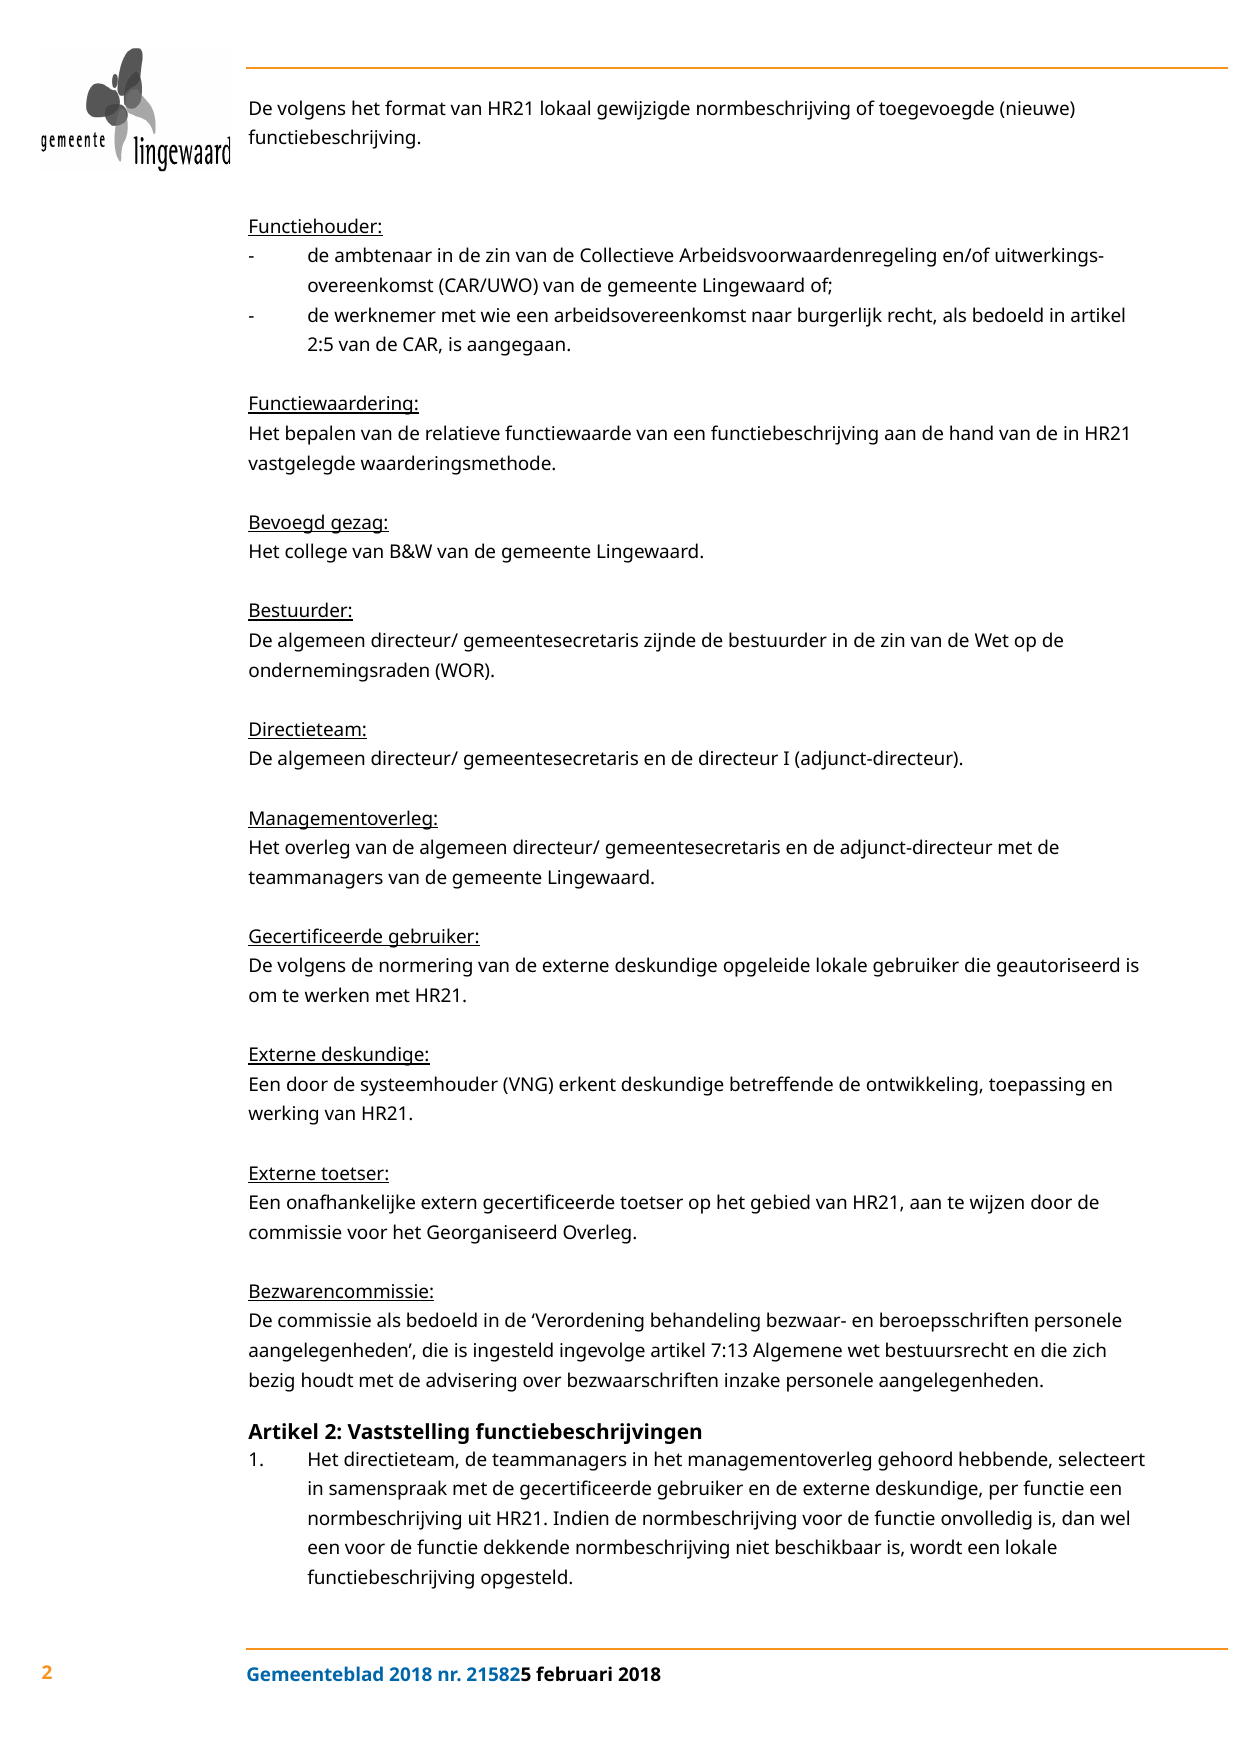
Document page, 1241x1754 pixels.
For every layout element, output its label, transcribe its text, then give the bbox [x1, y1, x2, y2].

text De algemeen directeur/ gemeentesecretaris zijnde de bestuurder in de zin van de Wet op de ondernemingsraden (WOR). [248, 627, 1152, 683]
list de ambtenaar in de zin van de Collectieve Arbeidsvoorwaardenregeling en/of uitwerkings- overeenkomst (CAR/UWO) van de gemeente Lingewaard of; [248, 243, 1152, 298]
text Het bepalen van de relatieve functiewaarde van een functiebeschrijving aan de hand van de in HR21 vastgelegde waarderingsmethode. [248, 420, 1152, 476]
text Gecertificeerde gebruiker: [248, 923, 1152, 949]
picture [41, 47, 231, 172]
text Het overleg van de algemeen directeur/ gemeentesecretaris en de adjunct-directeur met de teammanagers van de gemeente Lingewaard. [248, 834, 1152, 890]
text Een door de systeemhouder (VNG) erkent deskundige betreffende de ontwikkeling, toepassing en werking van HR21. [248, 1071, 1152, 1126]
text Bezwarencommissie: [248, 1278, 1152, 1304]
text Functiewaardering: [248, 391, 1152, 416]
list de werknemer met wie een arbeidsovereenkomst naar burgerlijk recht, als bedoeld in artikel 2:5 van de CAR, is aangegaan. [248, 302, 1152, 357]
text De volgens het format van HR21 lokaal gewijzigde normbeschrijving of toegevoegde (nieuwe) functiebeschrijving. [248, 95, 1152, 150]
text Een onafhankelijke extern gecertificeerde toetser op het gebied van HR21, aan te wijzen door de commissie voor het Georganiseerd Overleg. [248, 1189, 1152, 1245]
text Functiehouder: [248, 213, 1152, 239]
text Artikel 2: Vaststelling functiebeschrijvingen [248, 1417, 1152, 1446]
text Bestuurder: [248, 598, 1152, 623]
text Bevoegd gezag: [248, 509, 1152, 535]
text Externe toetser: [248, 1160, 1152, 1186]
text Directieteam: [248, 716, 1152, 742]
text Het college van B&W van de gemeente Lingewaard. [248, 538, 1152, 564]
text De algemeen directeur/ gemeentesecretaris en de directeur I (adjunct-directeur). [248, 746, 1152, 771]
text De volgens de normering van de externe deskundige opgeleide lokale gebruiker die geautoriseerd is om te werken met HR21. [248, 953, 1152, 1008]
text Managementoverleg: [248, 805, 1152, 831]
text Externe deskundige: [248, 1041, 1152, 1067]
text De commissie als bedoeld in de ‘Verordening behandeling bezwaar- en beroepsschriften personele aangelegenheden’, die is ingesteld ingevolge artikel 7:13 Algemene wet bestuursrecht en die zich bezig houdt met de advisering over bezwaarschriften inzake personele aangelegenheden. [248, 1308, 1152, 1393]
list Het directieteam, de teammanagers in het managementoverleg gehoord hebbende, selecteert in samenspraak met de gecertificeerde gebruiker en de externe deskundige, per functie een normbeschrijving uit HR21. Indien de normbeschrijving voor de functie onvolledig is, dan wel een voor de functie dekkende normbeschrijving niet beschikbaar is, wordt een lokale functiebeschrijving opgesteld. [248, 1446, 1152, 1590]
